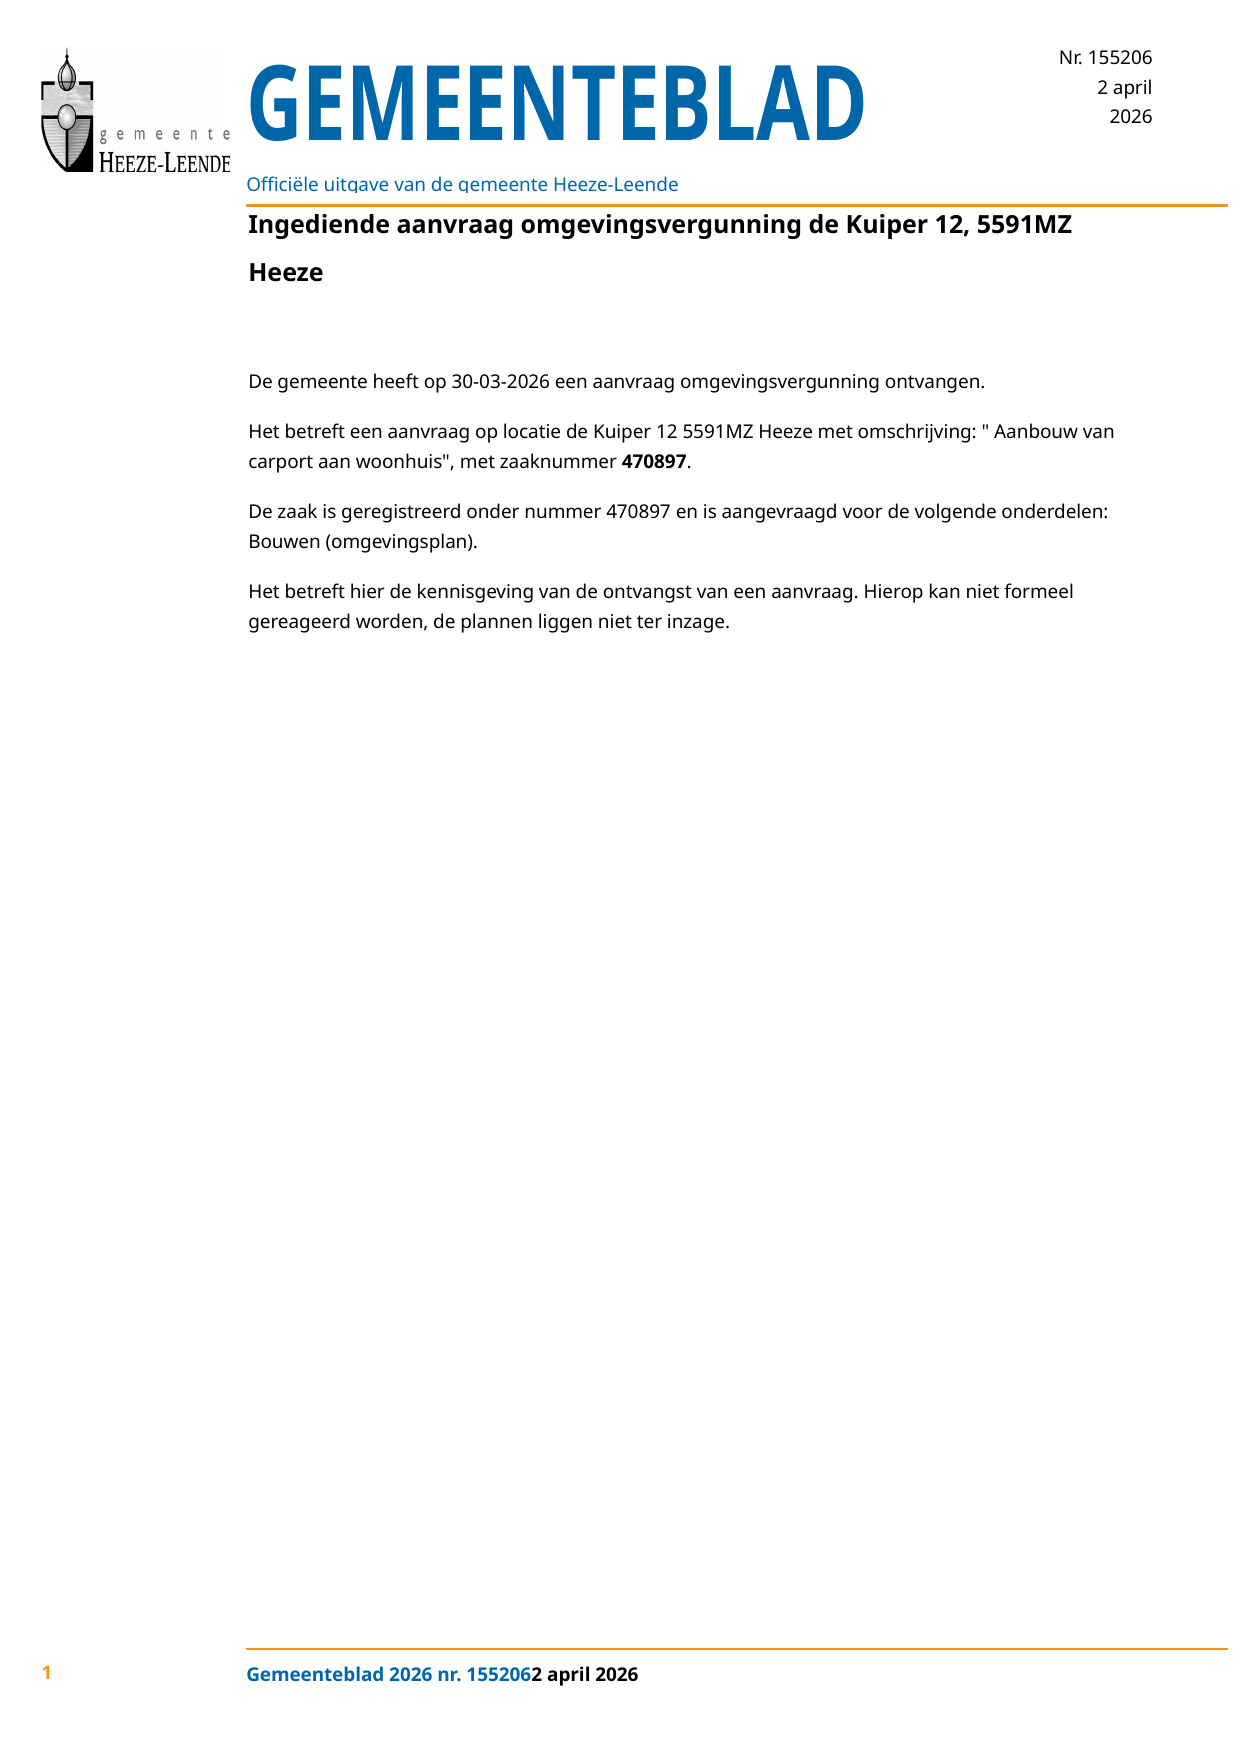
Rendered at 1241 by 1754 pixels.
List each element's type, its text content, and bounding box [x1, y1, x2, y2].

text Ingediende aanvraag omgevingsvergunning de Kuiper 12, 5591MZ Heeze [248, 207, 1152, 288]
text Het betreft hier de kennisgeving van de ontvangst van een aanvraag. Hierop kan niet formeel gereageerd worden, de plannen liggen niet ter inzage. [248, 579, 1152, 634]
picture [41, 47, 231, 172]
text De zaak is geregistreerd onder nummer 470897 en is aangevraagd voor de volgende onderdelen: Bouwen (omgevingsplan). [248, 499, 1152, 554]
text Het betreft een aanvraag op locatie de Kuiper 12 5591MZ Heeze met omschrijving: " Aanbouw van carport aan woonhuis", met zaaknummer 470897. [248, 419, 1152, 474]
text De gemeente heeft op 30-03-2026 een aanvraag omgevingsvergunning ontvangen. [248, 368, 1152, 394]
